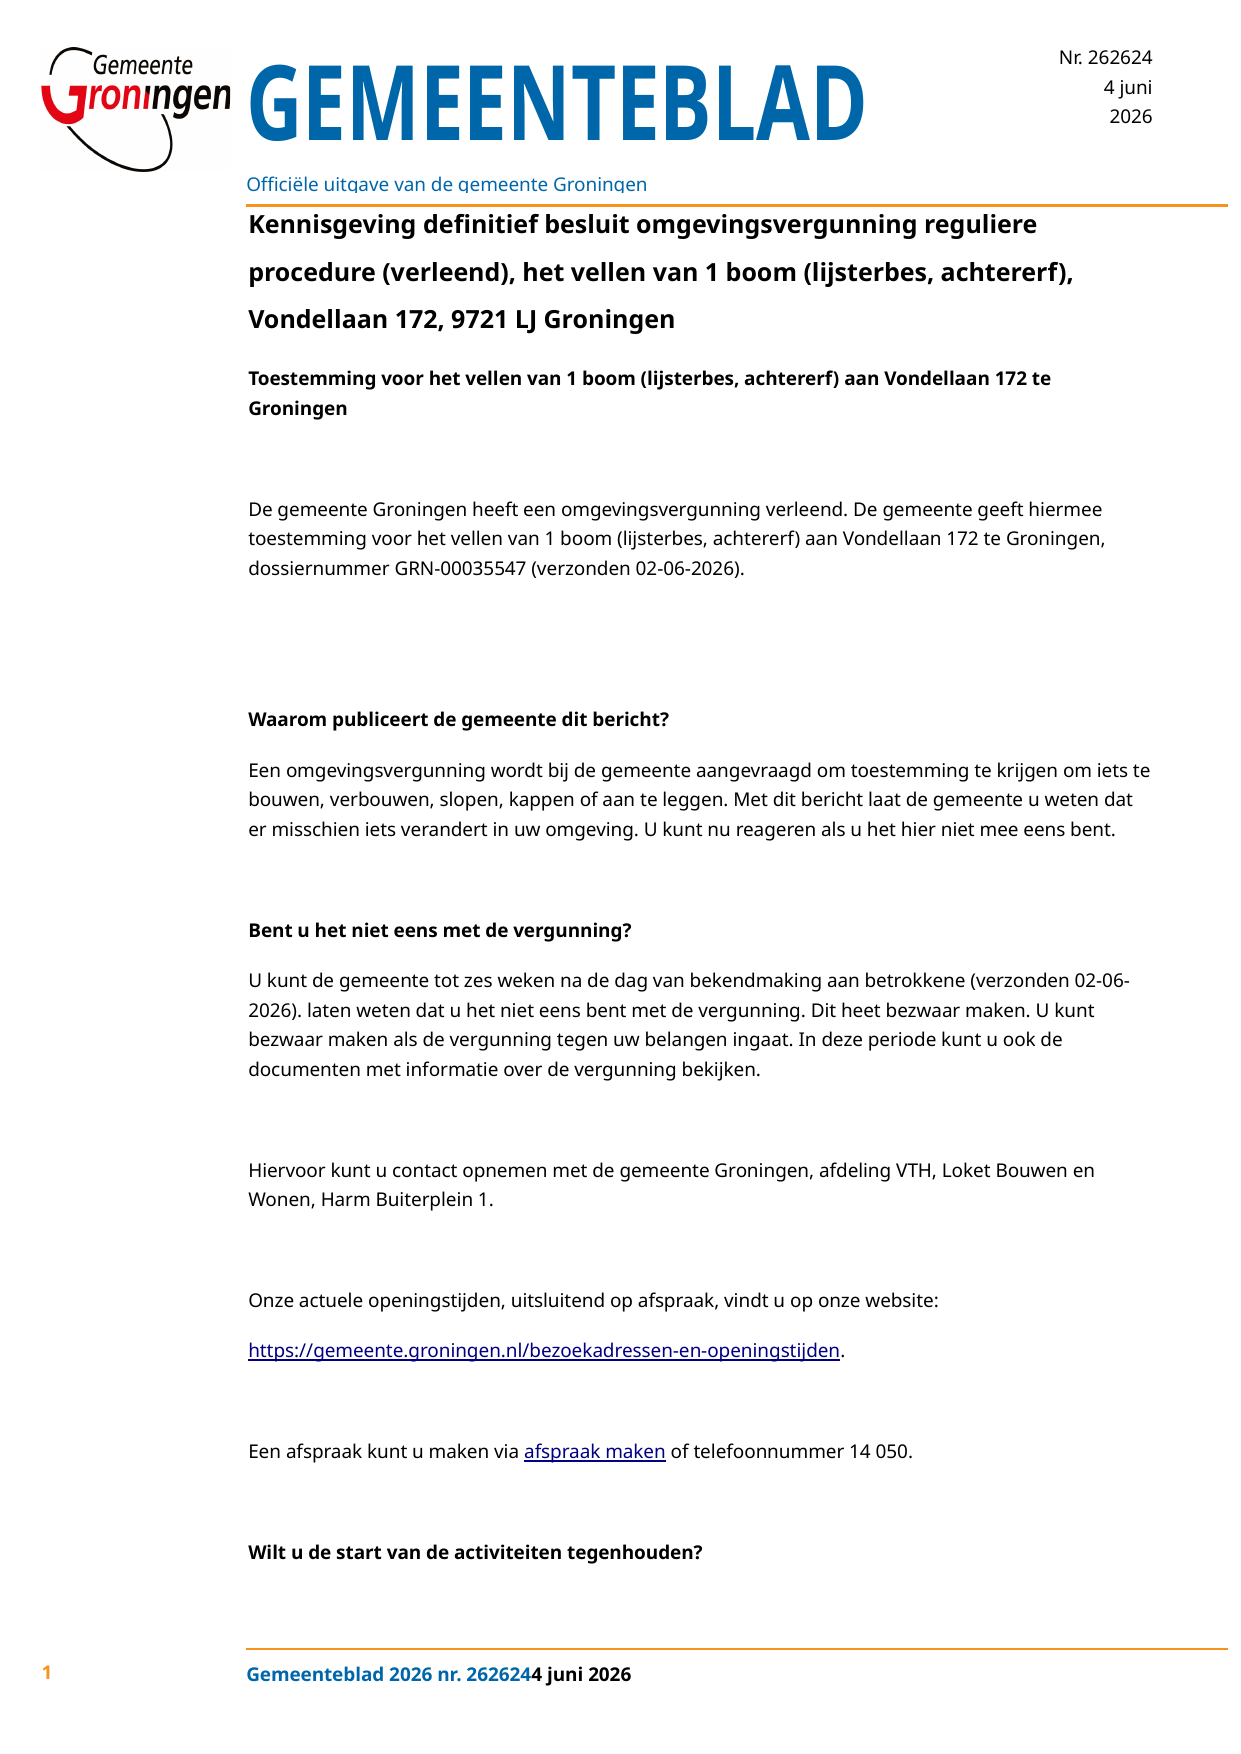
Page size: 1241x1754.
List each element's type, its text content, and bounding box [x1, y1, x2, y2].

text https://gemeente.groningen.nl/bezoekadressen-en-openingstijden. [248, 1338, 1152, 1363]
picture [41, 47, 231, 172]
text Hiervoor kunt u contact opnemen met de gemeente Groningen, afdeling VTH, Loket Bouwen en Wonen, Harm Buiterplein 1. [248, 1157, 1152, 1212]
text Een omgevingsvergunning wordt bij de gemeente aangevraagd om toestemming te krijgen om iets te bouwen, verbouwen, slopen, kappen of aan te leggen. Met dit bericht laat de gemeente u weten dat er misschien iets verandert in uw omgeving. U kunt nu reageren als u het hier niet mee eens bent. [248, 757, 1152, 842]
text Waarom publiceert de gemeente dit bericht? [248, 706, 1152, 732]
text Kennisgeving definitief besluit omgevingsvergunning reguliere procedure (verleend), het vellen van 1 boom (lijsterbes, achtererf), Vondellaan 172, 9721 LJ Groningen [248, 207, 1152, 336]
text Toestemming voor het vellen van 1 boom (lijsterbes, achtererf) aan Vondellaan 172 te Groningen [248, 366, 1152, 421]
text Wilt u de start van de activiteiten tegenhouden? [248, 1539, 1152, 1565]
text De gemeente Groningen heeft een omgevingsvergunning verleend. De gemeente geeft hiermee toestemming voor het vellen van 1 boom (lijsterbes, achtererf) aan Vondellaan 172 te Groningen, dossiernummer GRN-00035547 (verzonden 02-06-2026). [248, 496, 1152, 581]
text Bent u het niet eens met de vergunning? [248, 917, 1152, 942]
text Onze actuele openingstijden, uitsluitend op afspraak, vindt u op onze website: [248, 1287, 1152, 1313]
text U kunt de gemeente tot zes weken na de dag van bekendmaking aan betrokkene (verzonden 02-06-2026). laten weten dat u het niet eens bent met de vergunning. Dit heet bezwaar maken. U kunt bezwaar maken als de vergunning tegen uw belangen ingaat. In deze periode kunt u ook de documenten met informatie over de vergunning bekijken. [248, 967, 1152, 1082]
text Een afspraak kunt u maken via afspraak maken of telefoonnummer 14 050. [248, 1438, 1152, 1464]
